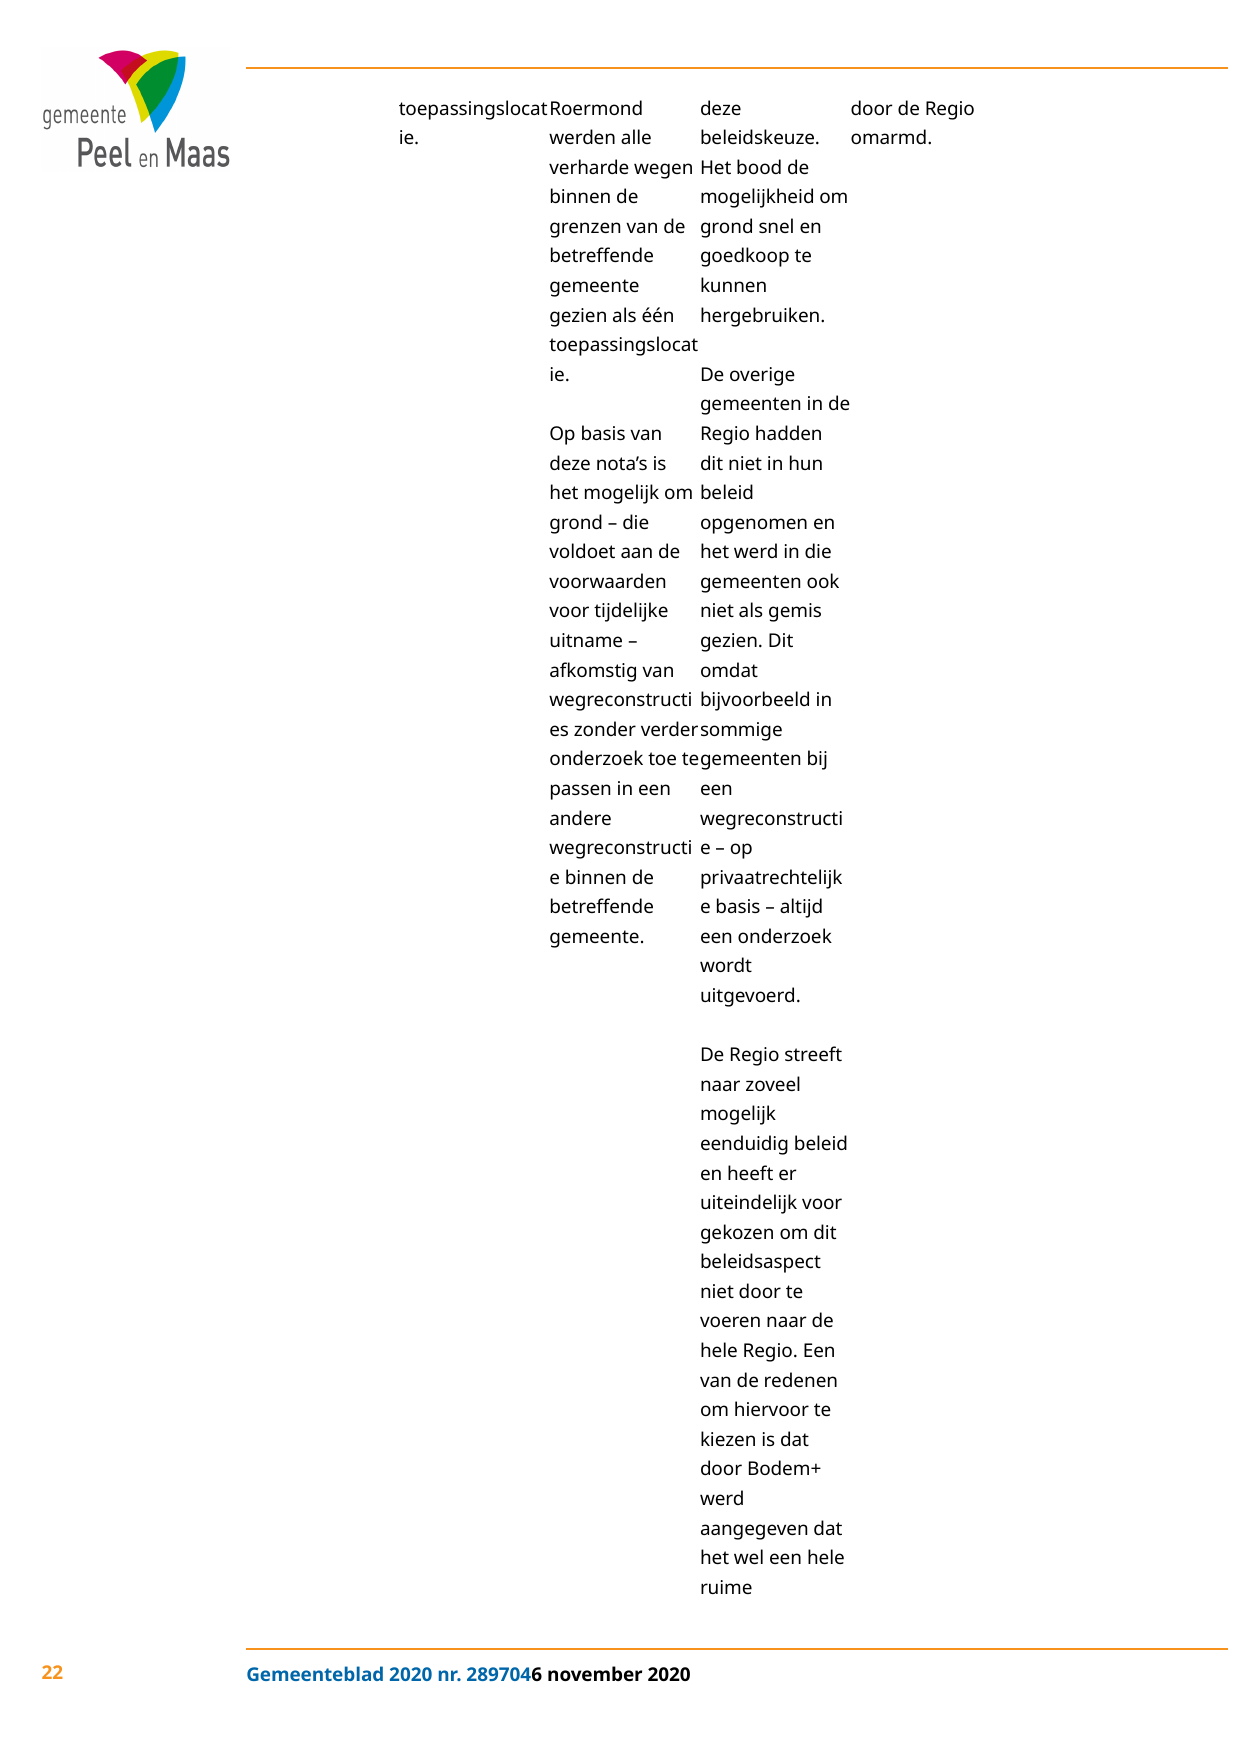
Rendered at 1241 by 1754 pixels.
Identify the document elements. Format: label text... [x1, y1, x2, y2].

table_cell door de Regio omarmd. [850, 95, 1001, 1600]
table_cell toepassingslocatie. [399, 95, 549, 1600]
table_cell [248, 95, 398, 1600]
table_cell [1001, 95, 1152, 1600]
table_cell deze beleidskeuze. Het bood de mogelijkheid om grond snel en goedkoop te kunnen hergebruiken. De overige gemeenten in de Regio hadden dit niet in hun beleid opgenomen en het werd in die gemeenten ook niet als gemis gezien. Dit omdat bijvoorbeeld in sommige gemeenten bij een wegreconstructie – op privaatrechtelijke basis – altijd een onderzoek wordt uitgevoerd. De Regio streeft naar zoveel mogelijk eenduidig beleid en heeft er uiteindelijk voor gekozen om dit beleidsaspect niet door te voeren naar de hele Regio. Een van de redenen om hiervoor te kiezen is dat door Bodem+ werd aangegeven dat het wel een hele ruime [700, 95, 850, 1600]
table_cell Roermond werden alle verharde wegen binnen de grenzen van de betreffende gemeente gezien als één toepassingslocatie. Op basis van deze nota’s is het mogelijk om grond – die voldoet aan de voorwaarden voor tijdelijke uitname – afkomstig van wegreconstructies zonder verder onderzoek toe te passen in een andere wegreconstructie binnen de betreffende gemeente. [549, 95, 700, 1600]
picture [41, 47, 231, 172]
